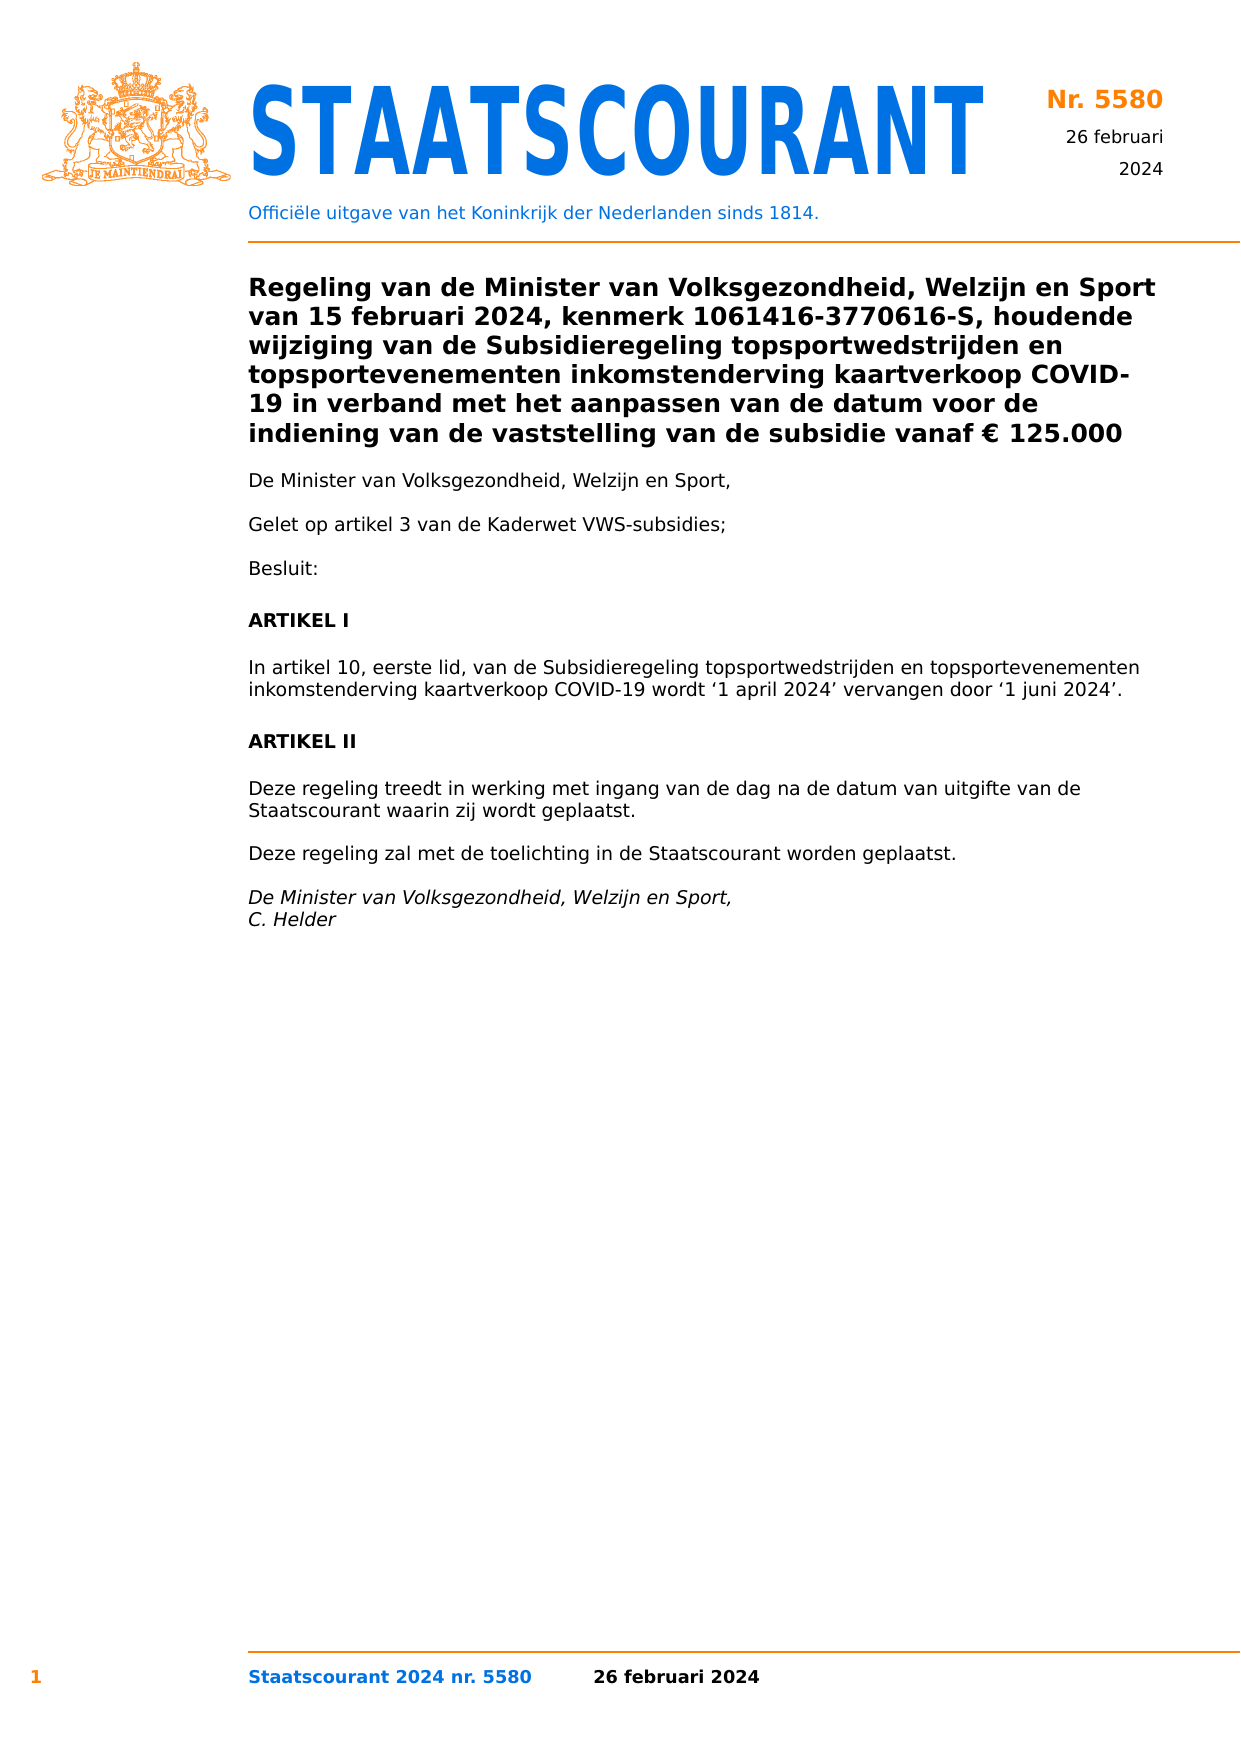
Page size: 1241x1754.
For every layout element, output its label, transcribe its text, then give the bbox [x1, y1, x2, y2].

text In artikel 10, eerste lid, van de Subsidieregeling topsportwedstrijden en topsportevenementen inkomstenderving kaartverkoop COVID-19 wordt ‘1 april 2024’ vervangen door ‘1 juni 2024’. [248, 657, 1163, 701]
text Deze regeling treedt in werking met ingang van de dag na de datum van uitgifte van de Staatscourant waarin zij wordt geplaatst. [248, 777, 1163, 821]
table_cell 2024 [998, 153, 1240, 203]
table_header [25, 62, 248, 241]
text Deze regeling zal met de toelichting in de Staatscourant worden geplaatst. [248, 843, 1163, 865]
picture [41, 62, 231, 186]
table_header Nr. 5580 [998, 62, 1240, 121]
subtitle ARTIKEL I [248, 609, 1163, 632]
text Gelet op artikel 3 van de Kaderwet VWS-subsidies; [248, 514, 1163, 536]
text De Minister van Volksgezondheid, Welzijn en Sport, [248, 470, 1163, 492]
table_cell Officiële uitgave van het Koninkrijk der Nederlanden sinds 1814. [248, 203, 1240, 241]
subtitle Regeling van de Minister van Volksgezondheid, Welzijn en Sport van 15 februari 2024, kenmerk 1061416-3770616-S, houdende wijziging van de Subsidieregeling topsportwedstrijden en topsportevenementen inkomstenderving kaartverkoop COVID-19 in verband met het aanpassen van de datum voor de indiening van de vaststelling van de subsidie vanaf € 125.000 [248, 273, 1163, 448]
text Besluit: [248, 558, 1163, 579]
table_cell 26 februari [998, 121, 1240, 153]
table_header STAATSCOURANT [248, 62, 998, 203]
subtitle ARTIKEL II [248, 731, 1163, 752]
text De Minister van Volksgezondheid, Welzijn en Sport, C. Helder [248, 887, 1163, 931]
